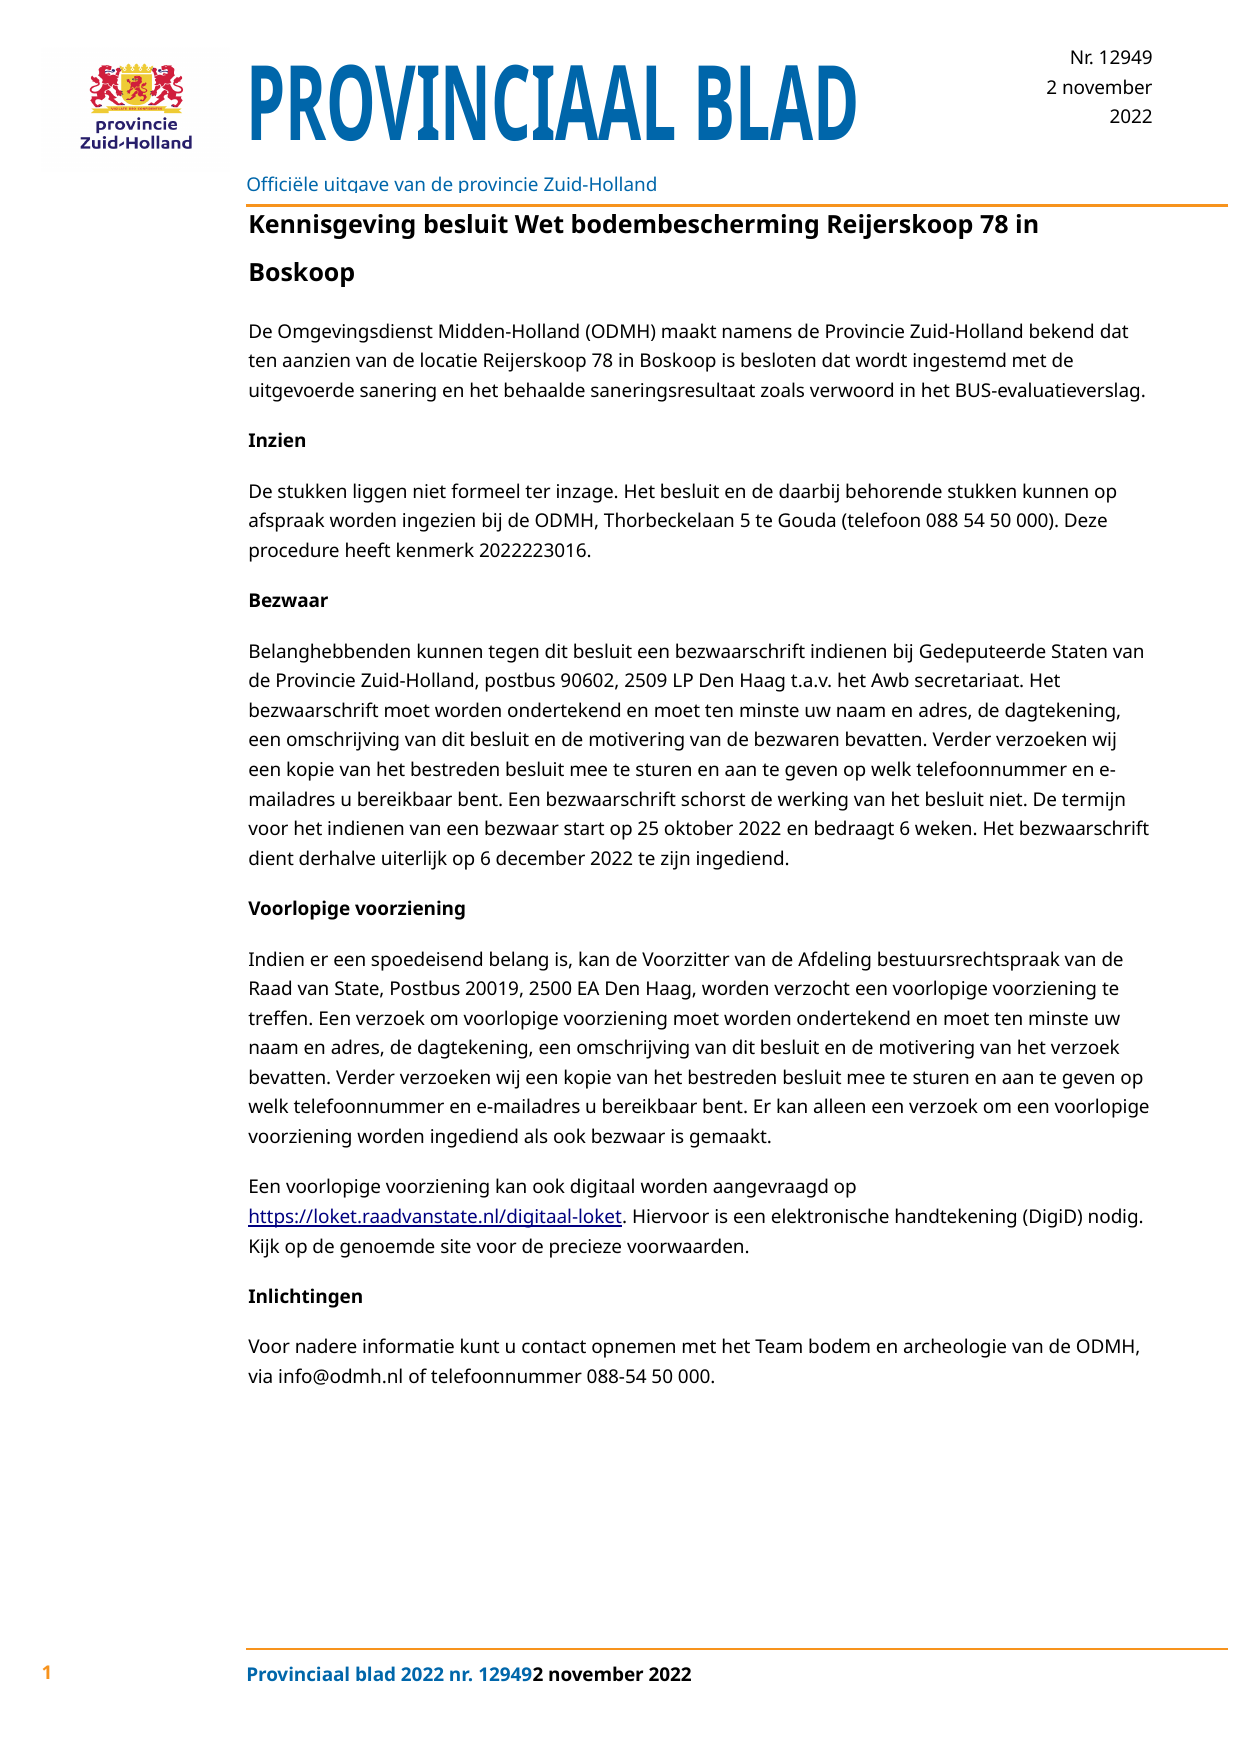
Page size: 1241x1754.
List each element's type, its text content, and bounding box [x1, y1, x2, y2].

text De stukken liggen niet formeel ter inzage. Het besluit en de daarbij behorende stukken kunnen op afspraak worden ingezien bij de ODMH, Thorbeckelaan 5 te Gouda (telefoon 088 54 50 000). Deze procedure heeft kenmerk 2022223016. [248, 478, 1152, 563]
text De Omgevingsdienst Midden-Holland (ODMH) maakt namens de Provincie Zuid-Holland bekend dat ten aanzien van de locatie Reijerskoop 78 in Boskoop is besloten dat wordt ingestemd met de uitgevoerde sanering en het behaalde saneringsresultaat zoals verwoord in het BUS-evaluatieverslag. [248, 318, 1152, 403]
text Kennisgeving besluit Wet bodembescherming Reijerskoop 78 in Boskoop [248, 207, 1152, 288]
text Een voorlopige voorziening kan ook digitaal worden aangevraagd op https://loket.raadvanstate.nl/digitaal-loket. Hiervoor is een elektronische handtekening (DigiD) nodig. Kijk op de genoemde site voor de precieze voorwaarden. [248, 1174, 1152, 1259]
text Voorlopige voorziening [248, 895, 1152, 921]
text Bezwaar [248, 587, 1152, 613]
text Belanghebbenden kunnen tegen dit besluit een bezwaarschrift indienen bij Gedeputeerde Staten van de Provincie Zuid-Holland, postbus 90602, 2509 LP Den Haag t.a.v. het Awb secretariaat. Het bezwaarschrift moet worden ondertekend en moet ten minste uw naam en adres, de dagtekening, een omschrijving van dit besluit en de motivering van de bezwaren bevatten. Verder verzoeken wij een kopie van het bestreden besluit mee te sturen en aan te geven op welk telefoonnummer en e-mailadres u bereikbaar bent. Een bezwaarschrift schorst de werking van het besluit niet. De termijn voor het indienen van een bezwaar start op 25 oktober 2022 en bedraagt 6 weken. Het bezwaarschrift dient derhalve uiterlijk op 6 december 2022 te zijn ingediend. [248, 638, 1152, 871]
text Inlichtingen [248, 1283, 1152, 1309]
picture [41, 47, 231, 172]
text Indien er een spoedeisend belang is, kan de Voorzitter van de Afdeling bestuursrechtspraak van de Raad van State, Postbus 20019, 2500 EA Den Haag, worden verzocht een voorlopige voorziening te treffen. Een verzoek om voorlopige voorziening moet worden ondertekend en moet ten minste uw naam en adres, de dagtekening, een omschrijving van dit besluit en de motivering van het verzoek bevatten. Verder verzoeken wij een kopie van het bestreden besluit mee te sturen en aan te geven op welk telefoonnummer en e-mailadres u bereikbaar bent. Er kan alleen een verzoek om een voorlopige voorziening worden ingediend als ook bezwaar is gemaakt. [248, 946, 1152, 1149]
text Inzien [248, 427, 1152, 453]
text Voor nadere informatie kunt u contact opnemen met het Team bodem en archeologie van de ODMH, via info@odmh.nl of telefoonnummer 088-54 50 000. [248, 1334, 1152, 1389]
